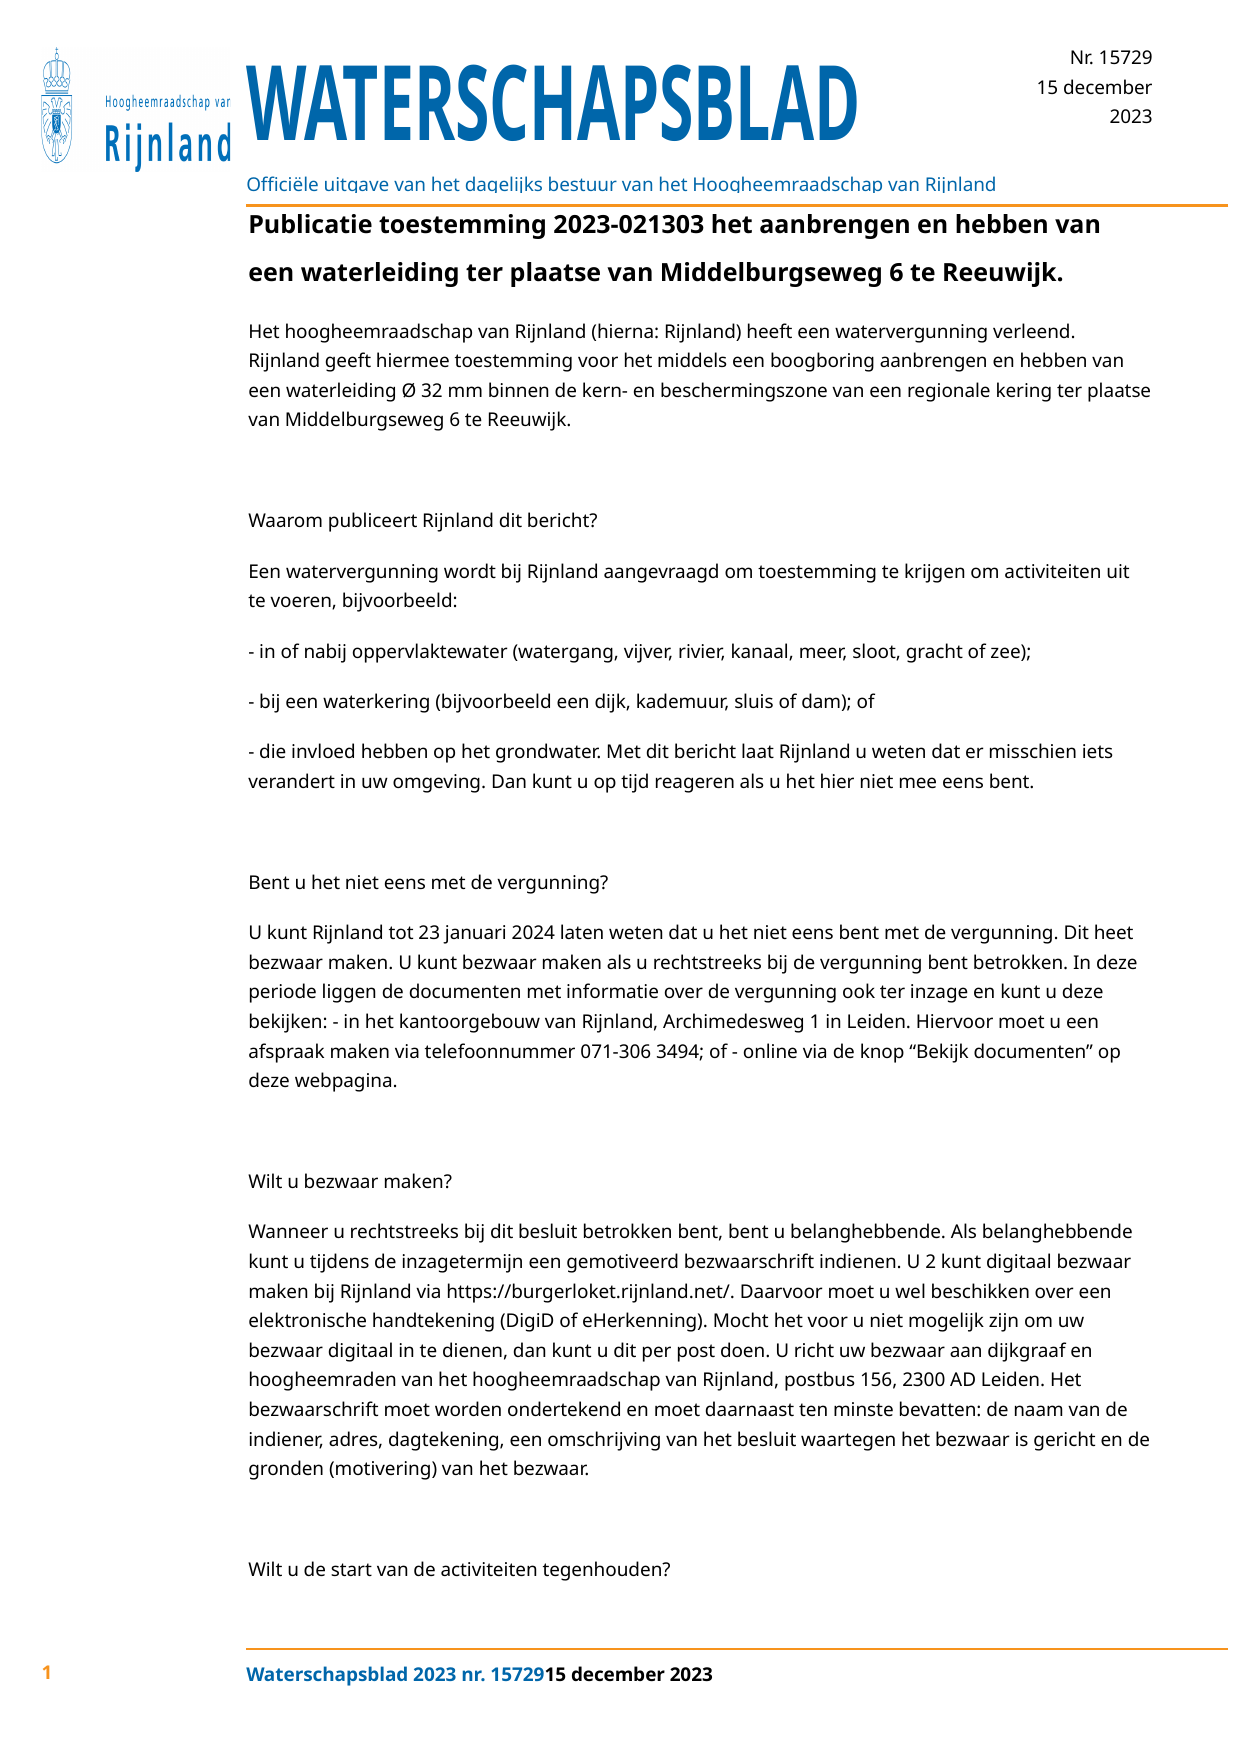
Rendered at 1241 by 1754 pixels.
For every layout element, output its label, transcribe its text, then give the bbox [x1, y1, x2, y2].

text - bij een waterkering (bijvoorbeeld een dijk, kademuur, sluis of dam); of [248, 688, 1152, 714]
text Wilt u bezwaar maken? [248, 1168, 1152, 1194]
text Het hoogheemraadschap van Rijnland (hierna: Rijnland) heeft een watervergunning verleend. Rijnland geeft hiermee toestemming voor het middels een boogboring aanbrengen en hebben van een waterleiding Ø 32 mm binnen de kern- en beschermingszone van een regionale kering ter plaatse van Middelburgseweg 6 te Reeuwijk. [248, 318, 1152, 432]
text Wilt u de start van de activiteiten tegenhouden? [248, 1556, 1152, 1582]
text Waarom publiceert Rijnland dit bericht? [248, 507, 1152, 533]
text Een watervergunning wordt bij Rijnland aangevraagd om toestemming te krijgen om activiteiten uit te voeren, bijvoorbeeld: [248, 558, 1152, 613]
text Wanneer u rechtstreeks bij dit besluit betrokken bent, bent u belanghebbende. Als belanghebbende kunt u tijdens de inzagetermijn een gemotiveerd bezwaarschrift indienen. U 2 kunt digitaal bezwaar maken bij Rijnland via https://burgerloket.rijnland.net/. Daarvoor moet u wel beschikken over een elektronische handtekening (DigiD of eHerkenning). Mocht het voor u niet mogelijk zijn om uw bezwaar digitaal in te dienen, dan kunt u dit per post doen. U richt uw bezwaar aan dijkgraaf en hoogheemraden van het hoogheemraadschap van Rijnland, postbus 156, 2300 AD Leiden. Het bezwaarschrift moet worden ondertekend en moet daarnaast ten minste bevatten: de naam van de indiener, adres, dagtekening, een omschrijving van het besluit waartegen het bezwaar is gericht en de gronden (motivering) van het bezwaar. [248, 1219, 1152, 1481]
text - die invloed hebben op het grondwater. Met dit bericht laat Rijnland u weten dat er misschien iets verandert in uw omgeving. Dan kunt u op tijd reageren als u het hier niet mee eens bent. [248, 739, 1152, 794]
text Publicatie toestemming 2023-021303 het aanbrengen en hebben van een waterleiding ter plaatse van Middelburgseweg 6 te Reeuwijk. [248, 207, 1152, 288]
text - in of nabij oppervlaktewater (watergang, vijver, rivier, kanaal, meer, sloot, gracht of zee); [248, 638, 1152, 664]
text Bent u het niet eens met de vergunning? [248, 869, 1152, 895]
picture [41, 47, 231, 172]
text U kunt Rijnland tot 23 januari 2024 laten weten dat u het niet eens bent met de vergunning. Dit heet bezwaar maken. U kunt bezwaar maken als u rechtstreeks bij de vergunning bent betrokken. In deze periode liggen de documenten met informatie over de vergunning ook ter inzage en kunt u deze bekijken: - in het kantoorgebouw van Rijnland, Archimedesweg 1 in Leiden. Hiervoor moet u een afspraak maken via telefoonnummer 071-306 3494; of - online via de knop “Bekijk documenten” op deze webpagina. [248, 919, 1152, 1093]
